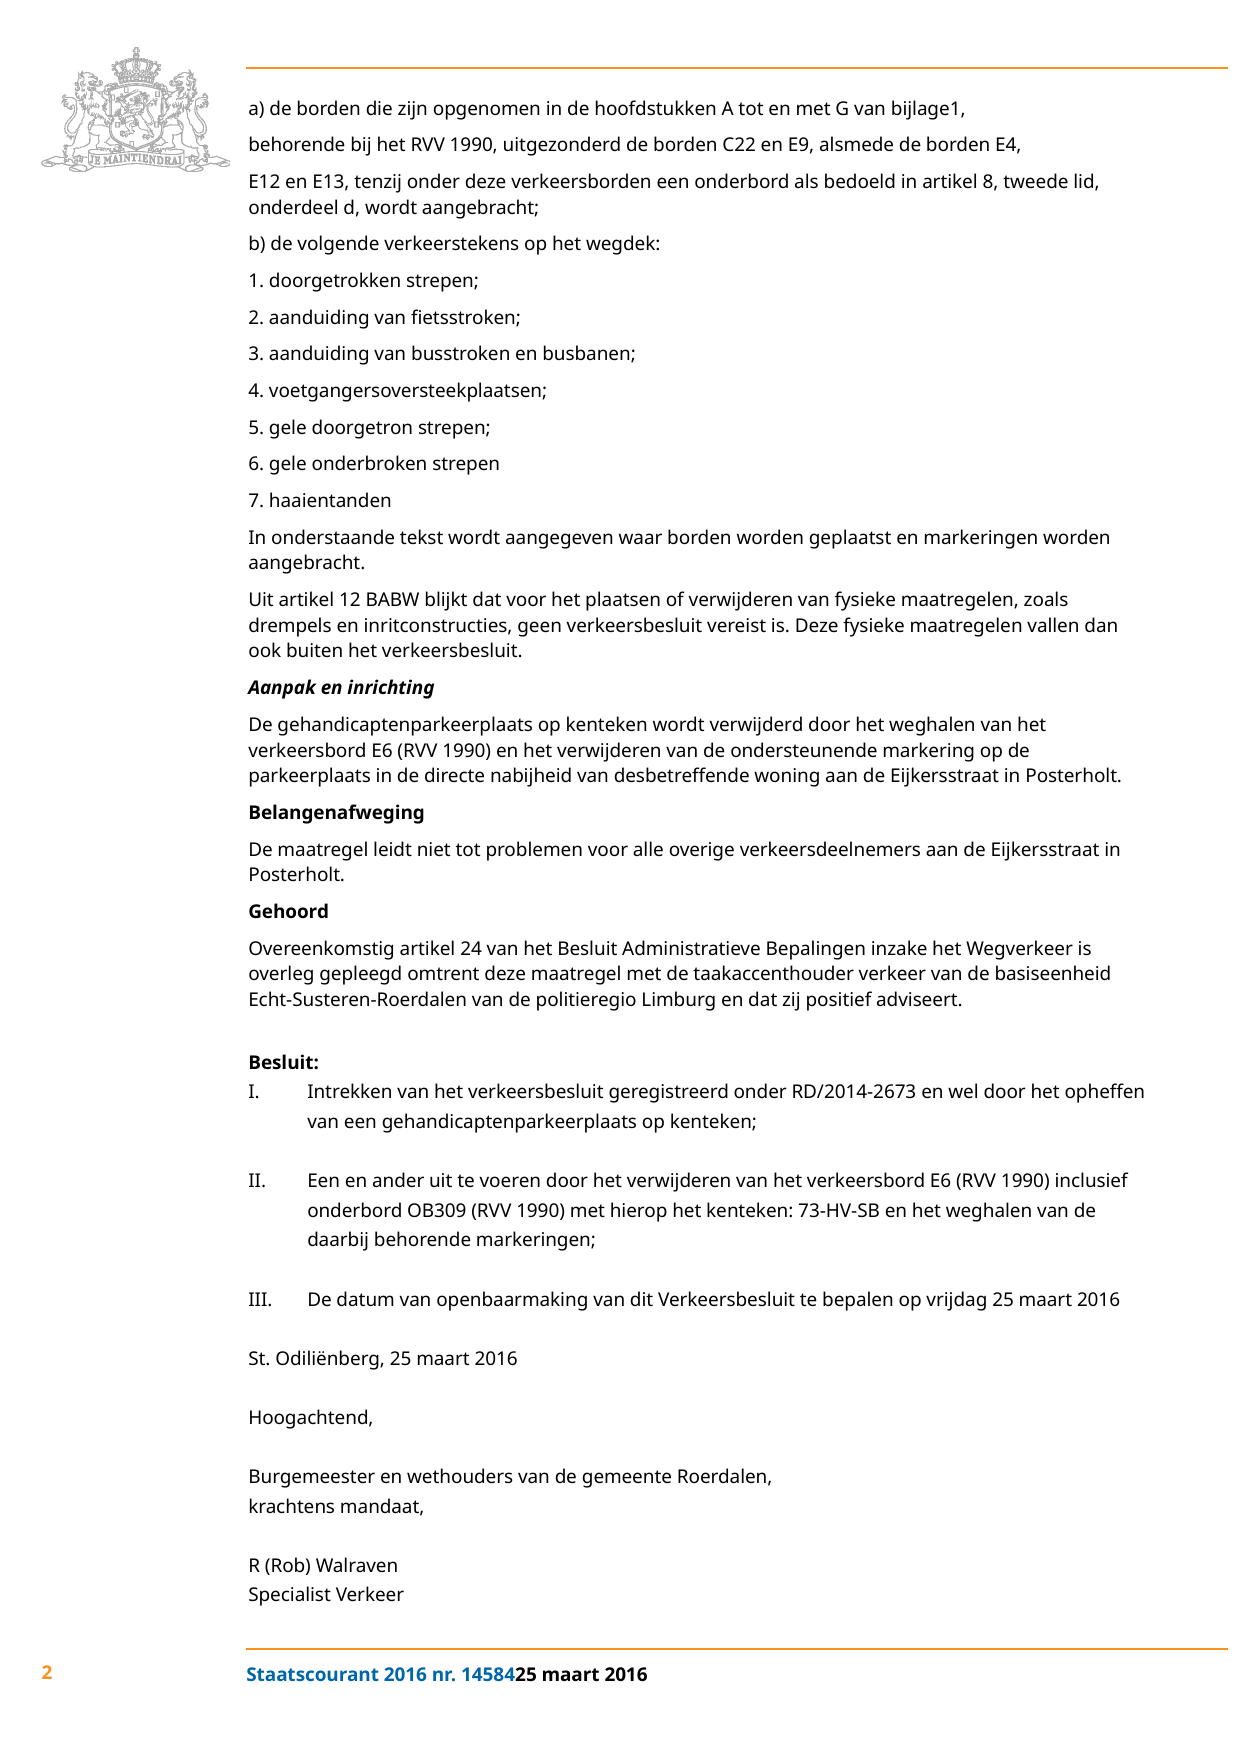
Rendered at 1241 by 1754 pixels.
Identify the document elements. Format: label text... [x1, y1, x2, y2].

text 3. aanduiding van busstroken en busbanen; [248, 341, 1152, 366]
text Hoogachtend, [248, 1404, 1152, 1430]
text 1. doorgetrokken strepen; [248, 267, 1152, 293]
text 7. haaientanden [248, 487, 1152, 513]
list Een en ander uit te voeren door het verwijderen van het verkeersbord E6 (RVV 1990) inclusief onderbord OB309 (RVV 1990) met hierop het kenteken: 73-HV-SB en het weghalen van de daarbij behorende markeringen; [248, 1167, 1152, 1252]
text 6. gele onderbroken strepen [248, 451, 1152, 476]
text Burgemeester en wethouders van de gemeente Roerdalen, [248, 1463, 1152, 1489]
text Gehoord [248, 898, 1152, 924]
text E12 en E13, tenzij onder deze verkeersborden een onderbord als bedoeld in artikel 8, tweede lid, onderdeel d, wordt aangebracht; [248, 168, 1152, 219]
text De maatregel leidt niet tot problemen voor alle overige verkeersdeelnemers aan de Eijkersstraat in Posterholt. [248, 836, 1152, 887]
picture [41, 47, 231, 172]
text In onderstaande tekst wordt aangegeven waar borden worden geplaatst en markeringen worden aangebracht. [248, 524, 1152, 575]
text St. Odiliënberg, 25 maart 2016 [248, 1345, 1152, 1371]
list Intrekken van het verkeersbesluit geregistreerd onder RD/2014-2673 en wel door het opheffen van een gehandicaptenparkeerplaats op kenteken; [248, 1079, 1152, 1134]
text b) de volgende verkeerstekens op het wegdek: [248, 231, 1152, 256]
text Overeenkomstig artikel 24 van het Besluit Administratieve Bepalingen inzake het Wegverkeer is overleg gepleegd omtrent deze maatregel met de taakaccenthouder verkeer van de basiseenheid Echt-Susteren-Roerdalen van de politieregio Limburg en dat zij positief adviseert. [248, 935, 1152, 1012]
text R (Rob) Walraven [248, 1552, 1152, 1578]
text behorende bij het RVV 1990, uitgezonderd de borden C22 en E9, alsmede de borden E4, [248, 131, 1152, 157]
text De gehandicaptenparkeerplaats op kenteken wordt verwijderd door het weghalen van het verkeersbord E6 (RVV 1990) en het verwijderen van de ondersteunende markering op de parkeerplaats in de directe nabijheid van desbetreffende woning aan de Eijkersstraat in Posterholt. [248, 711, 1152, 788]
text Specialist Verkeer [248, 1582, 1152, 1607]
text Besluit: [248, 1049, 1152, 1075]
text Uit artikel 12 BABW blijkt dat voor het plaatsen of verwijderen van fysieke maatregelen, zoals drempels en inritconstructies, geen verkeersbesluit vereist is. Deze fysieke maatregelen vallen dan ook buiten het verkeersbesluit. [248, 586, 1152, 663]
text Aanpak en inrichting [248, 674, 1152, 700]
list De datum van openbaarmaking van dit Verkeersbesluit te bepalen op vrijdag 25 maart 2016 [248, 1286, 1152, 1311]
text krachtens mandaat, [248, 1493, 1152, 1518]
text 4. voetgangersoversteekplaatsen; [248, 377, 1152, 403]
text 5. gele doorgetron strepen; [248, 414, 1152, 439]
text a) de borden die zijn opgenomen in de hoofdstukken A tot en met G van bijlage1, [248, 95, 1152, 121]
text 2. aanduiding van fietsstroken; [248, 304, 1152, 329]
text Belangenafweging [248, 799, 1152, 825]
